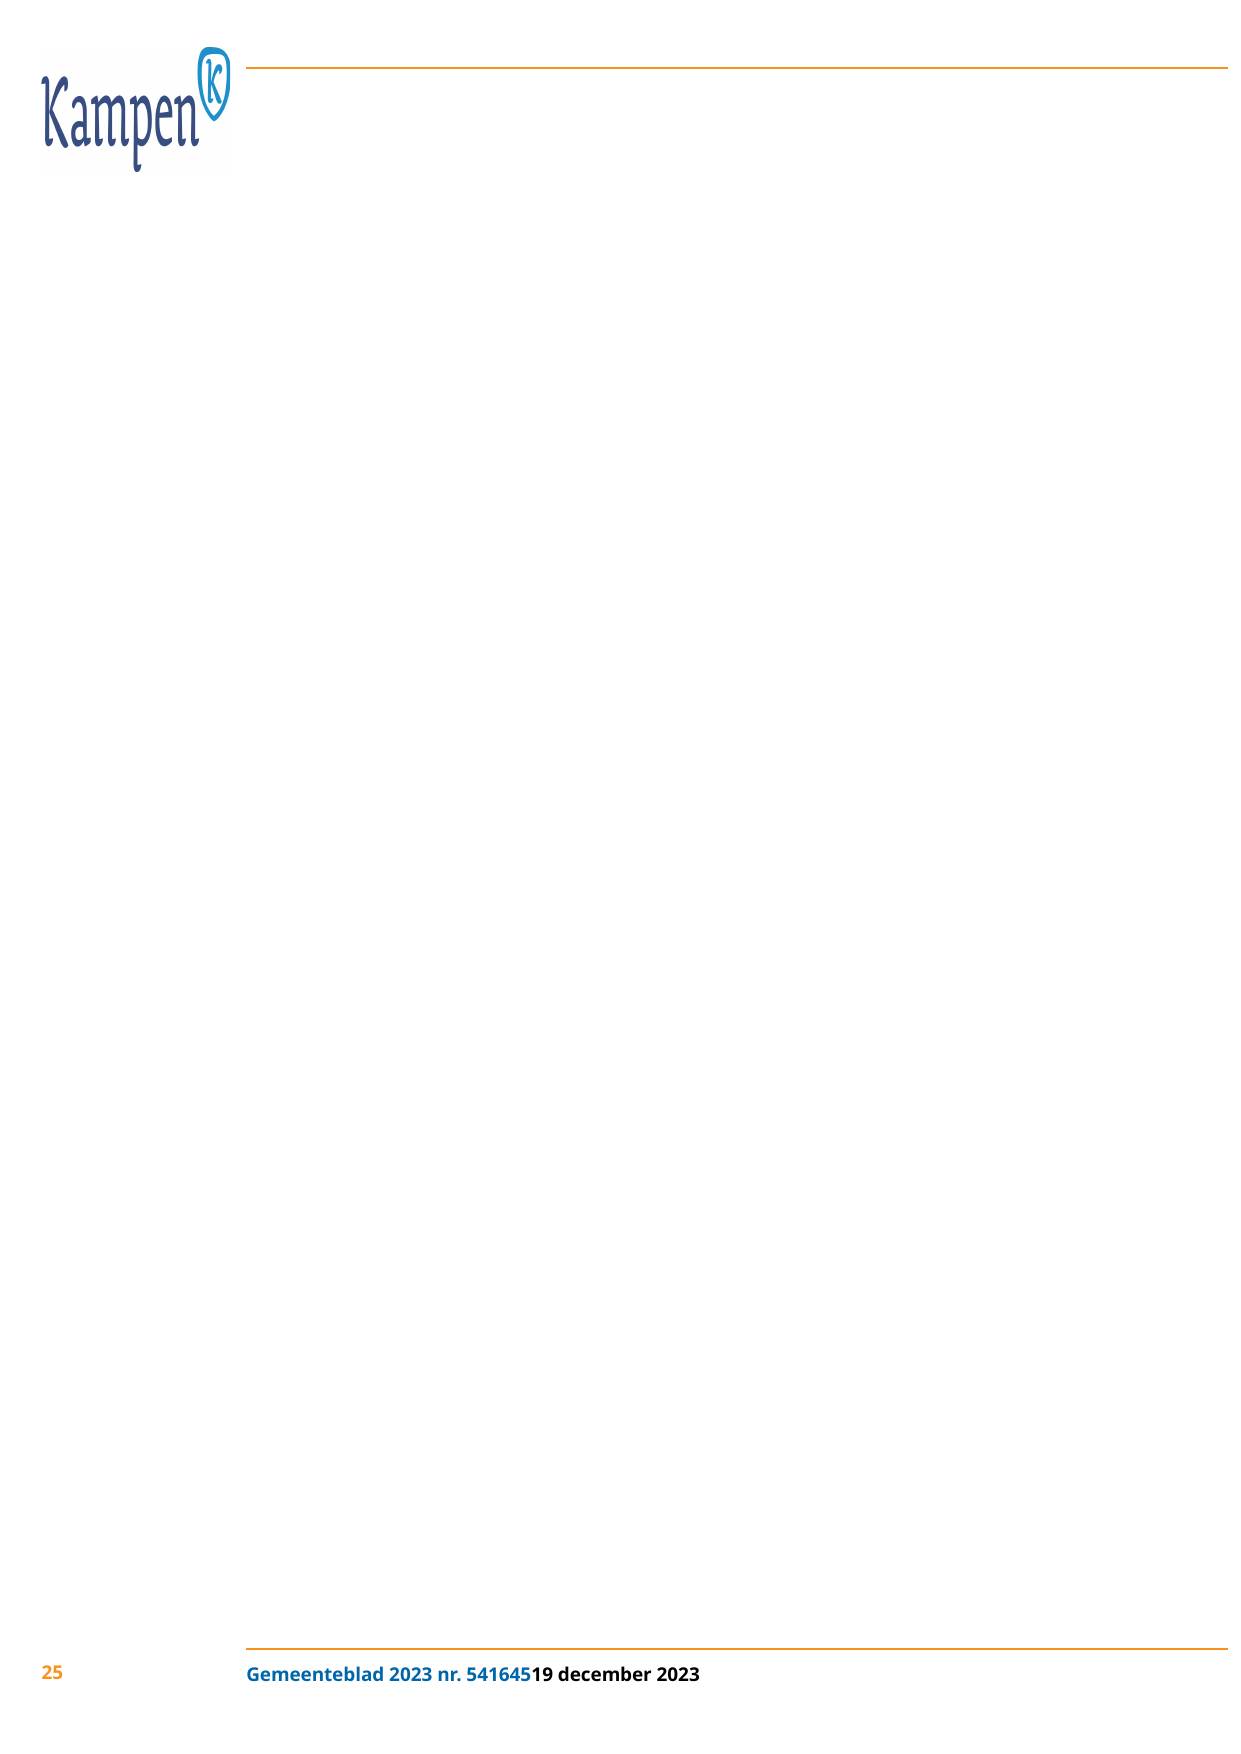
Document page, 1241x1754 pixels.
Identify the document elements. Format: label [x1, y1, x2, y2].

picture [41, 47, 231, 172]
